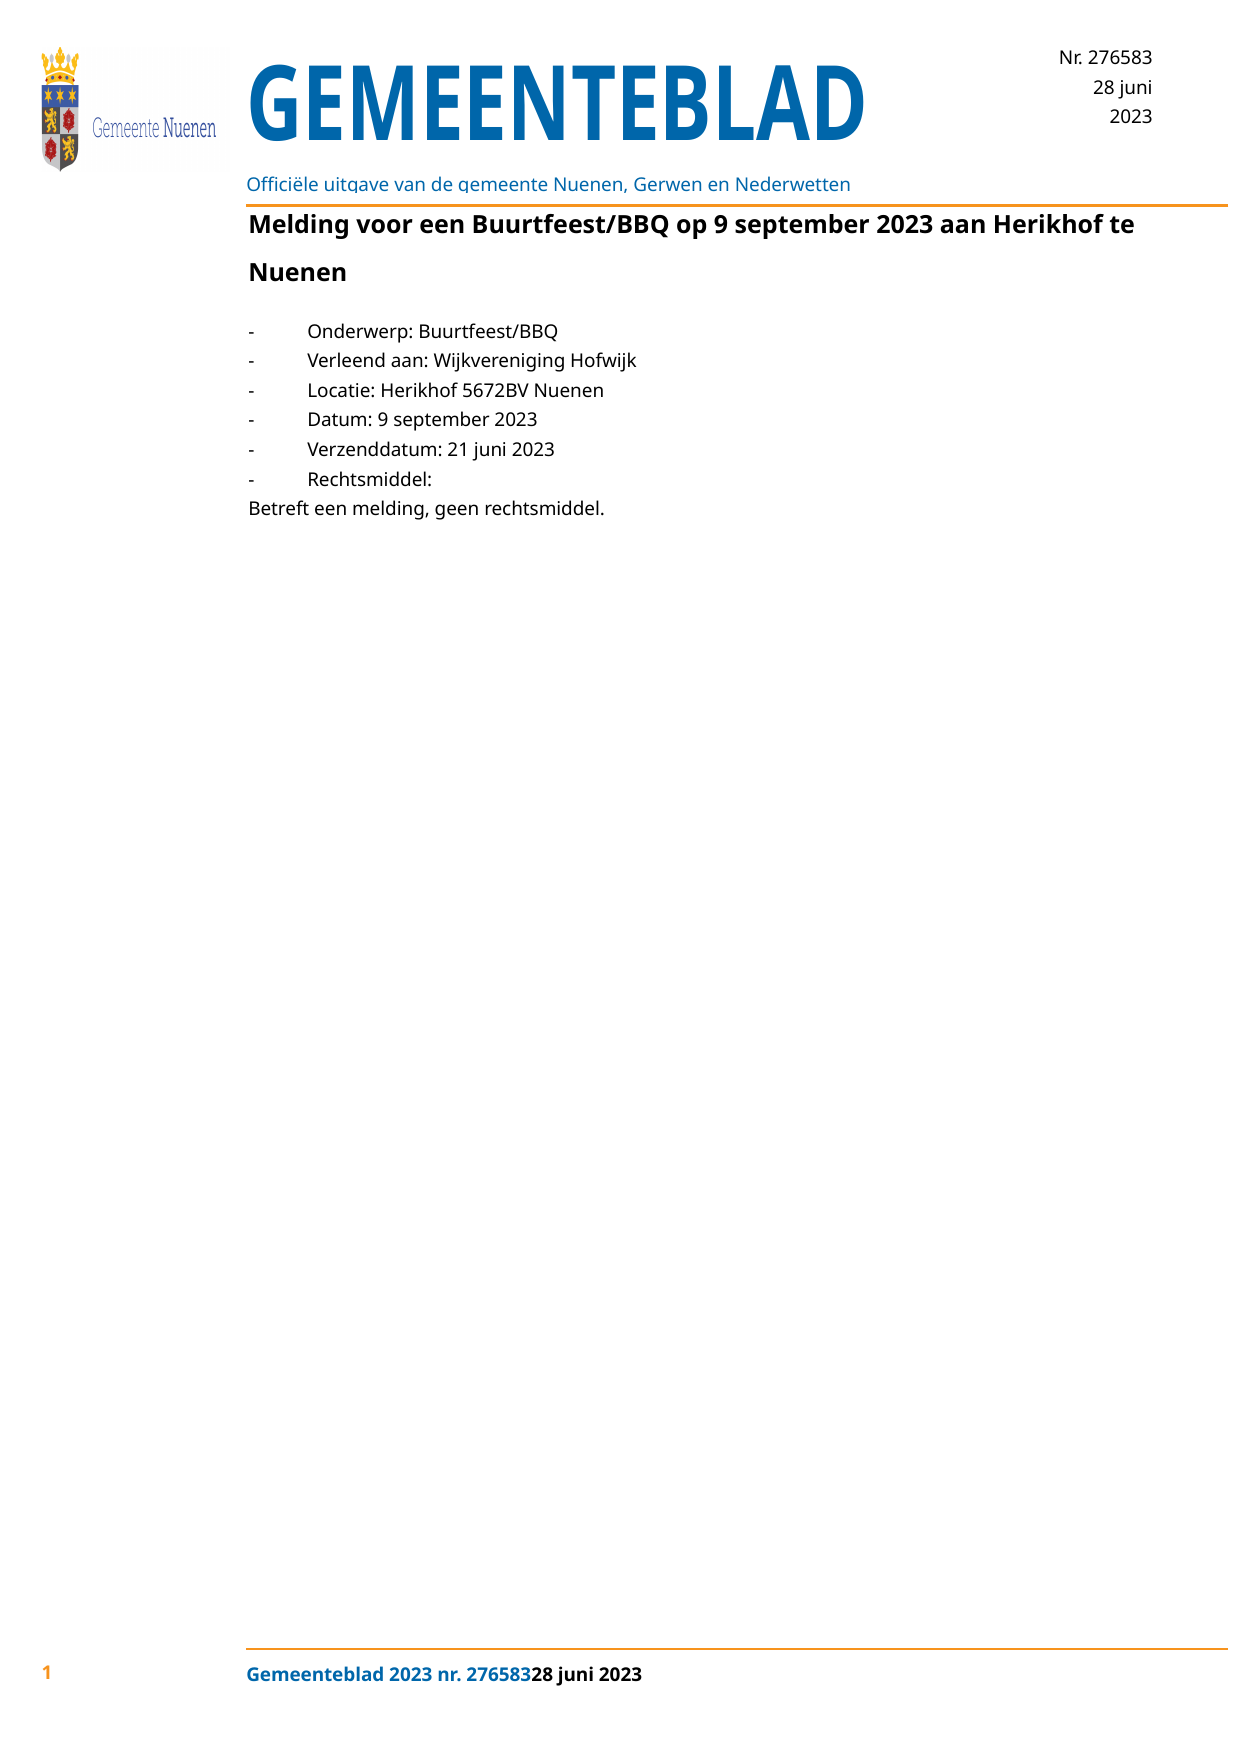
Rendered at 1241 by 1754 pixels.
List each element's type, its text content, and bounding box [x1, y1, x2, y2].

picture [41, 47, 231, 172]
text Betreft een melding, geen rechtsmiddel. [248, 495, 1152, 521]
list Onderwerp: Buurtfeest/BBQ [248, 318, 1152, 344]
list Rechtsmiddel: [248, 466, 1152, 492]
text Melding voor een Buurtfeest/BBQ op 9 september 2023 aan Herikhof te Nuenen [248, 207, 1152, 288]
list Verzenddatum: 21 juni 2023 [248, 436, 1152, 462]
list Datum: 9 september 2023 [248, 407, 1152, 432]
list Locatie: Herikhof 5672BV Nuenen [248, 377, 1152, 403]
list Verleend aan: Wijkvereniging Hofwijk [248, 347, 1152, 373]
